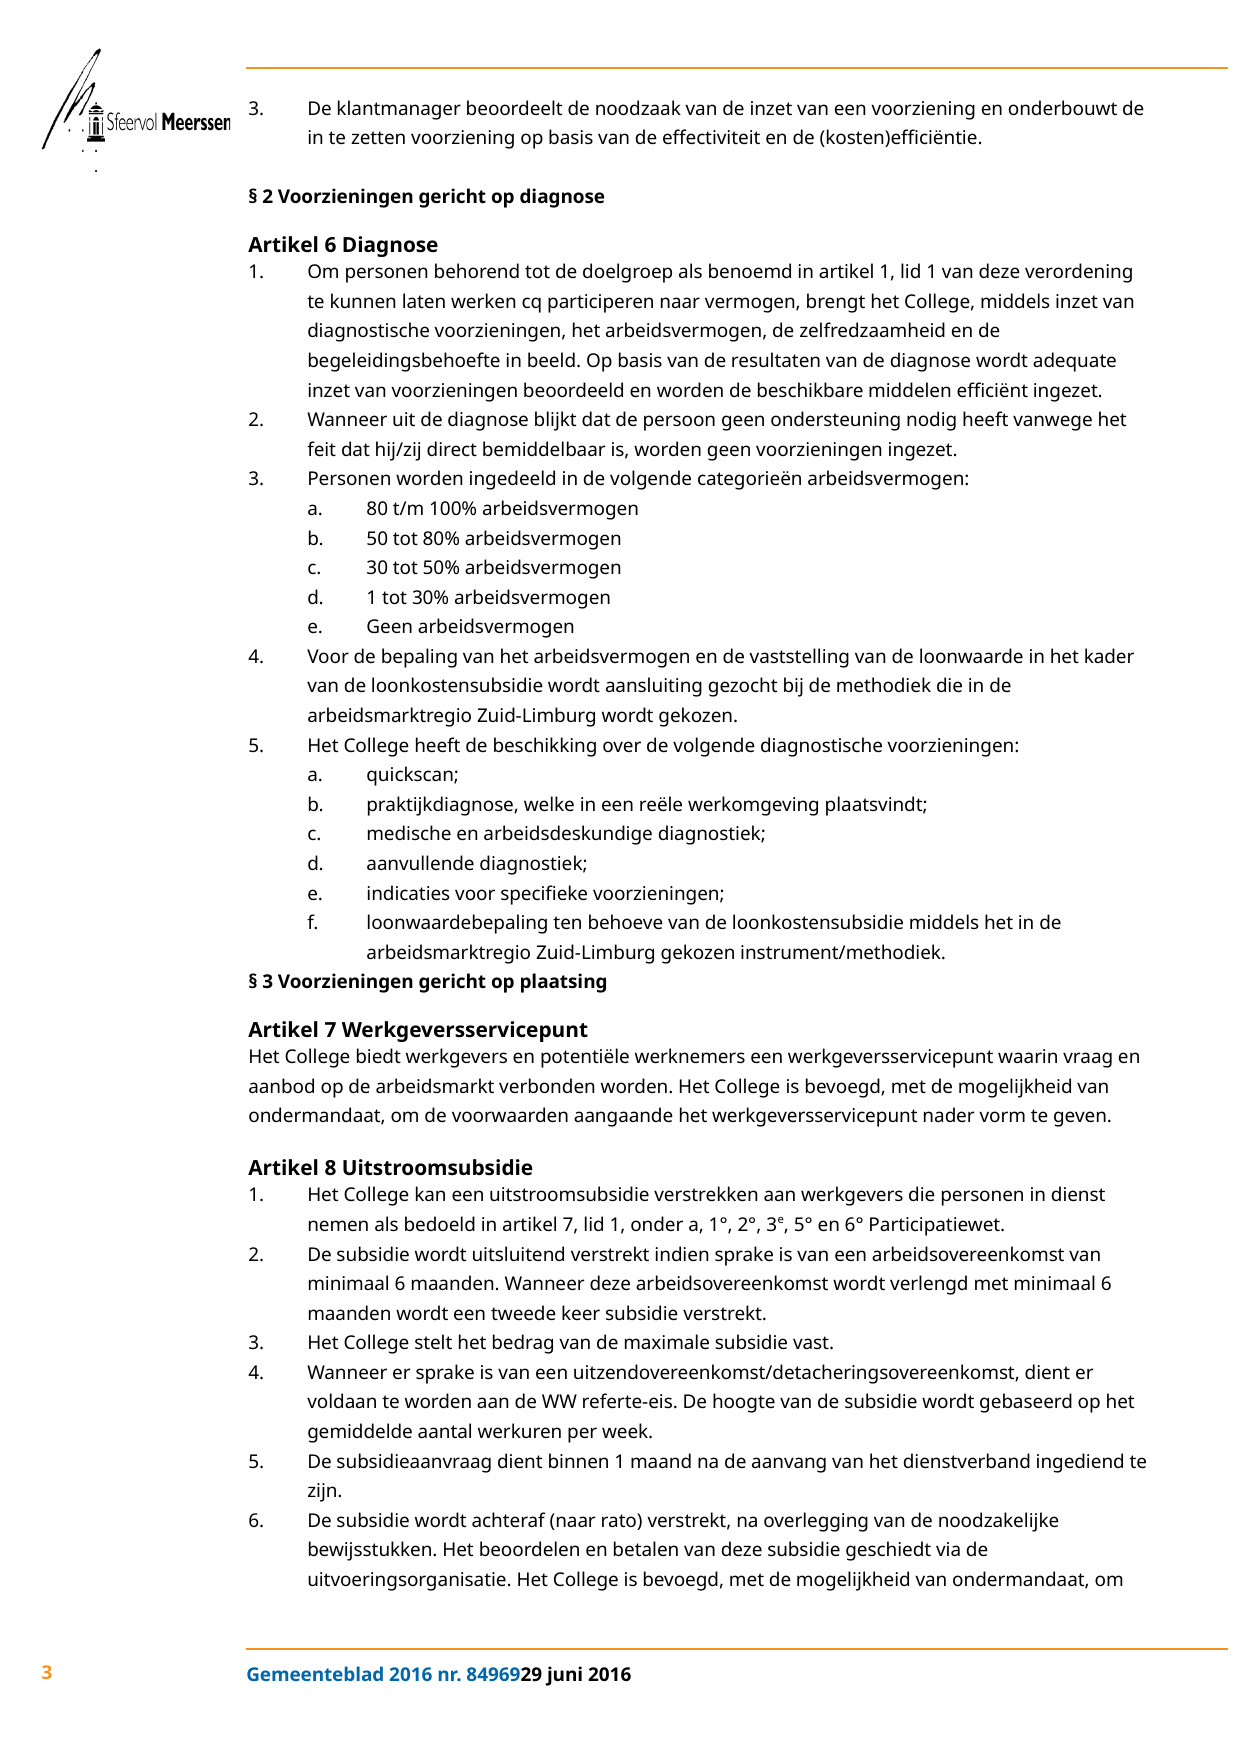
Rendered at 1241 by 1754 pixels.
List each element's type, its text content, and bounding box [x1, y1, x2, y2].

list 50 tot 80% arbeidsvermogen [307, 525, 1152, 551]
list De subsidie wordt achteraf (naar rato) verstrekt, na overlegging van de noodzakelijke bewijsstukken. Het beoordelen en betalen van deze subsidie geschiedt via de uitvoeringsorganisatie. Het College is bevoegd, met de mogelijkheid van ondermandaat, om [248, 1507, 1152, 1592]
list Het College heeft de beschikking over de volgende diagnostische voorzieningen: [248, 732, 1152, 758]
list De klantmanager beoordeelt de noodzaak van de inzet van een voorziening en onderbouwt de in te zetten voorziening op basis van de effectiviteit en de (kosten)efficiëntie. [248, 95, 1152, 150]
list Het College kan een uitstroomsubsidie verstrekken aan werkgevers die personen in dienst nemen als bedoeld in artikel 7, lid 1, onder a, 1°, 2°, 3e, 5° en 6° Participatiewet. [248, 1182, 1152, 1237]
list loonwaardebepaling ten behoeve van de loonkostensubsidie middels het in de arbeidsmarktregio Zuid-Limburg gekozen instrument/methodiek. [307, 909, 1152, 965]
text Artikel 7 Werkgeversservicepunt [248, 1015, 1152, 1043]
list De subsidieaanvraag dient binnen 1 maand na de aanvang van het dienstverband ingediend te zijn. [248, 1448, 1152, 1503]
list quickscan; [307, 761, 1152, 787]
picture [41, 47, 231, 172]
list indicaties voor specifieke voorzieningen; [307, 880, 1152, 906]
list 30 tot 50% arbeidsvermogen [307, 554, 1152, 580]
list Personen worden ingedeeld in de volgende categorieën arbeidsvermogen: [248, 466, 1152, 491]
list praktijkdiagnose, welke in een reële werkomgeving plaatsvindt; [307, 791, 1152, 817]
list Het College stelt het bedrag van de maximale subsidie vast. [248, 1329, 1152, 1355]
text Artikel 6 Diagnose [248, 230, 1152, 258]
list Om personen behorend tot de doelgroep als benoemd in artikel 1, lid 1 van deze verordening te kunnen laten werken cq participeren naar vermogen, brengt het College, middels inzet van diagnostische voorzieningen, het arbeidsvermogen, de zelfredzaamheid en de begeleidingsbehoefte in beeld. Op basis van de resultaten van de diagnose wordt adequate inzet van voorzieningen beoordeeld en worden de beschikbare middelen efficiënt ingezet. [248, 258, 1152, 403]
list Wanneer er sprake is van een uitzendovereenkomst/detacheringsovereenkomst, dient er voldaan te worden aan de WW referte-eis. De hoogte van de subsidie wordt gebaseerd op het gemiddelde aantal werkuren per week. [248, 1359, 1152, 1444]
text § 3 Voorzieningen gericht op plaatsing [248, 968, 1152, 994]
text Het College biedt werkgevers en potentiële werknemers een werkgeversservicepunt waarin vraag en aanbod op de arbeidsmarkt verbonden worden. Het College is bevoegd, met de mogelijkheid van ondermandaat, om de voorwaarden aangaande het werkgeversservicepunt nader vorm te geven. [248, 1043, 1152, 1128]
list Geen arbeidsvermogen [307, 613, 1152, 639]
list 1 tot 30% arbeidsvermogen [307, 584, 1152, 610]
list medische en arbeidsdeskundige diagnostiek; [307, 821, 1152, 846]
list De subsidie wordt uitsluitend verstrekt indien sprake is van een arbeidsovereenkomst van minimaal 6 maanden. Wanneer deze arbeidsovereenkomst wordt verlengd met minimaal 6 maanden wordt een tweede keer subsidie verstrekt. [248, 1241, 1152, 1326]
list Voor de bepaling van het arbeidsvermogen en de vaststelling van de loonwaarde in het kader van de loonkostensubsidie wordt aansluiting gezocht bij de methodiek die in de arbeidsmarktregio Zuid-Limburg wordt gekozen. [248, 643, 1152, 728]
text Artikel 8 Uitstroomsubsidie [248, 1153, 1152, 1182]
list aanvullende diagnostiek; [307, 850, 1152, 876]
text § 2 Voorzieningen gericht op diagnose [248, 183, 1152, 209]
list Wanneer uit de diagnose blijkt dat de persoon geen ondersteuning nodig heeft vanwege het feit dat hij/zij direct bemiddelbaar is, worden geen voorzieningen ingezet. [248, 406, 1152, 462]
list 80 t/m 100% arbeidsvermogen [307, 495, 1152, 521]
